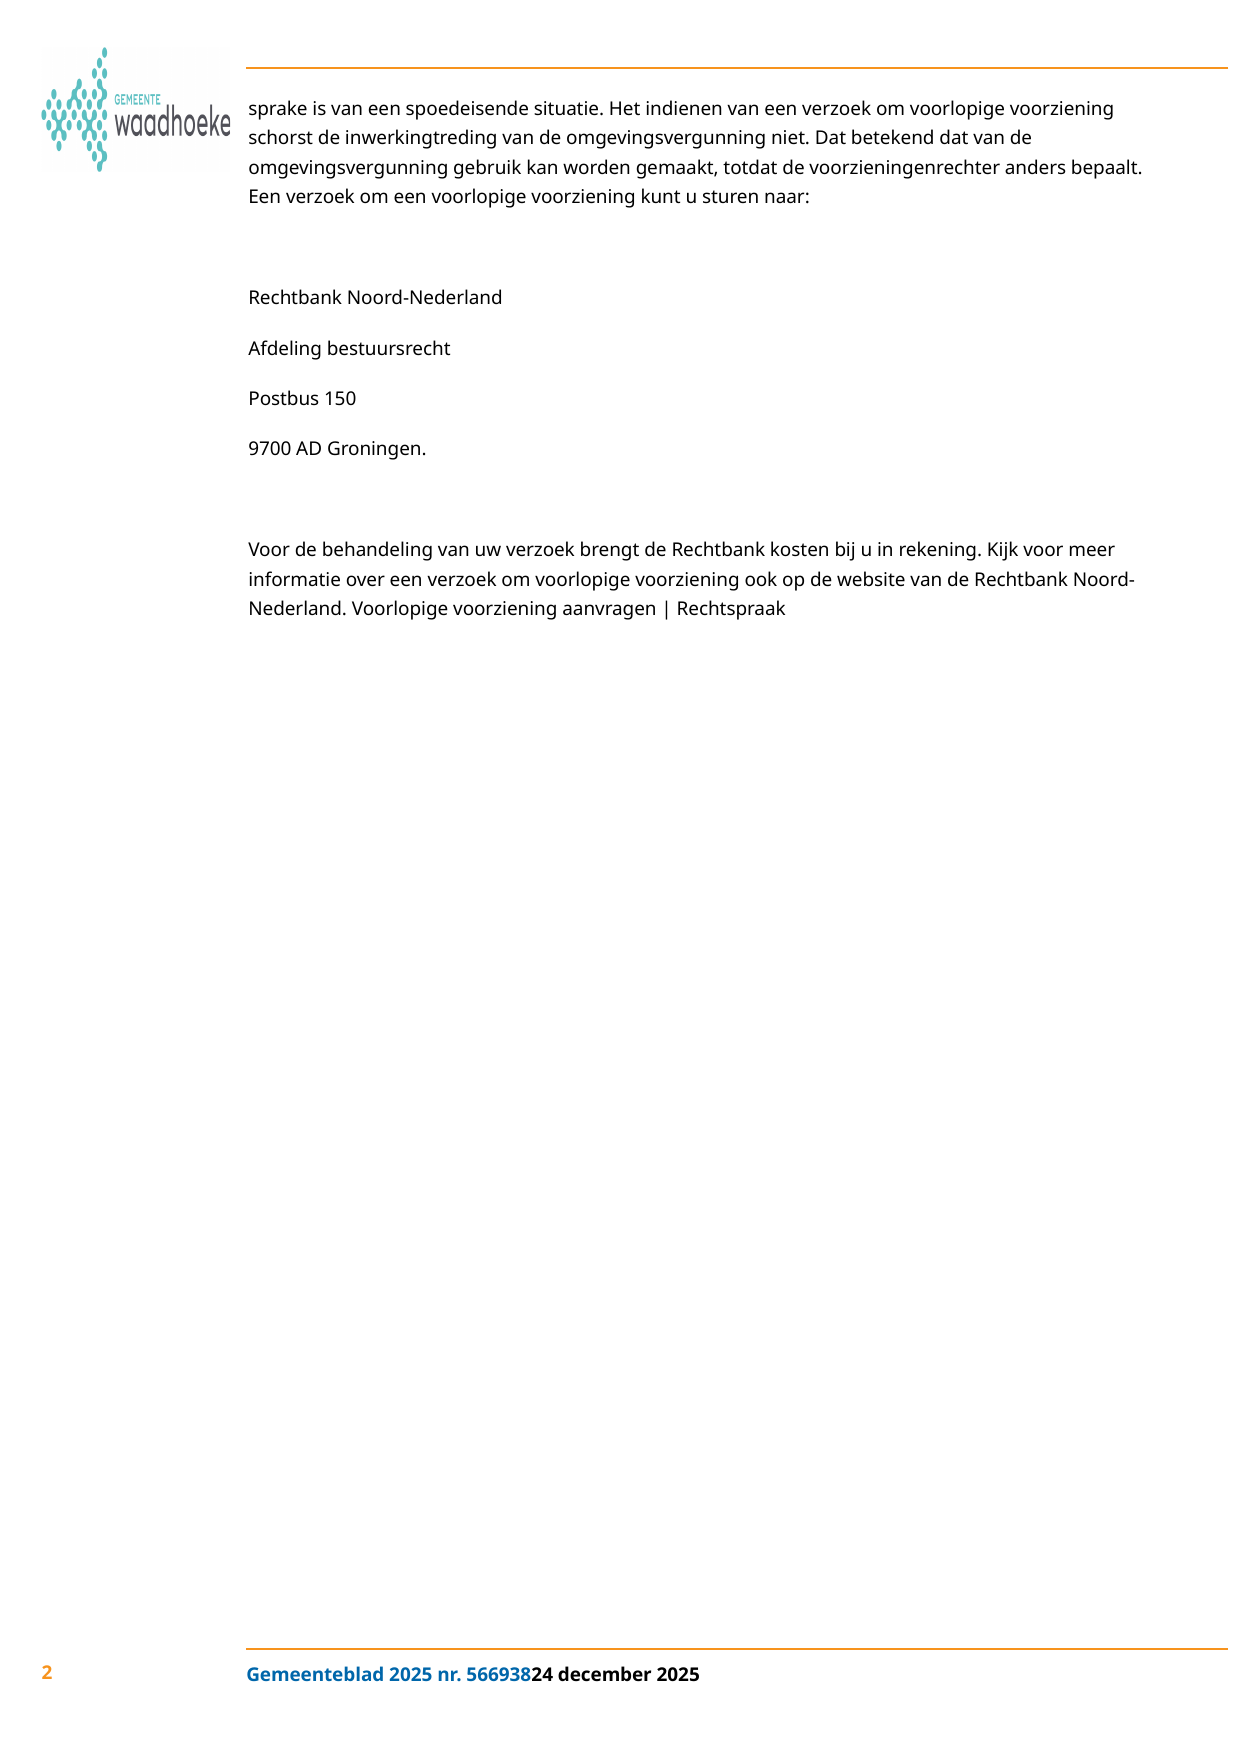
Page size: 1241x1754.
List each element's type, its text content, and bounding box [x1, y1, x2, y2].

picture [41, 47, 231, 172]
text Rechtbank Noord-Nederland [248, 284, 1152, 310]
text Voor de behandeling van uw verzoek brengt de Rechtbank kosten bij u in rekening. Kijk voor meer informatie over een verzoek om voorlopige voorziening ook op de website van de Rechtbank Noord-Nederland. Voorlopige voorziening aanvragen | Rechtspraak [248, 536, 1152, 621]
text Postbus 150 [248, 385, 1152, 411]
text sprake is van een spoedeisende situatie. Het indienen van een verzoek om voorlopige voorziening schorst de inwerkingtreding van de omgevingsvergunning niet. Dat betekend dat van de omgevingsvergunning gebruik kan worden gemaakt, totdat de voorzieningenrechter anders bepaalt. Een verzoek om een voorlopige voorziening kunt u sturen naar: [248, 95, 1152, 209]
text Afdeling bestuursrecht [248, 335, 1152, 361]
text 9700 AD Groningen. [248, 436, 1152, 461]
